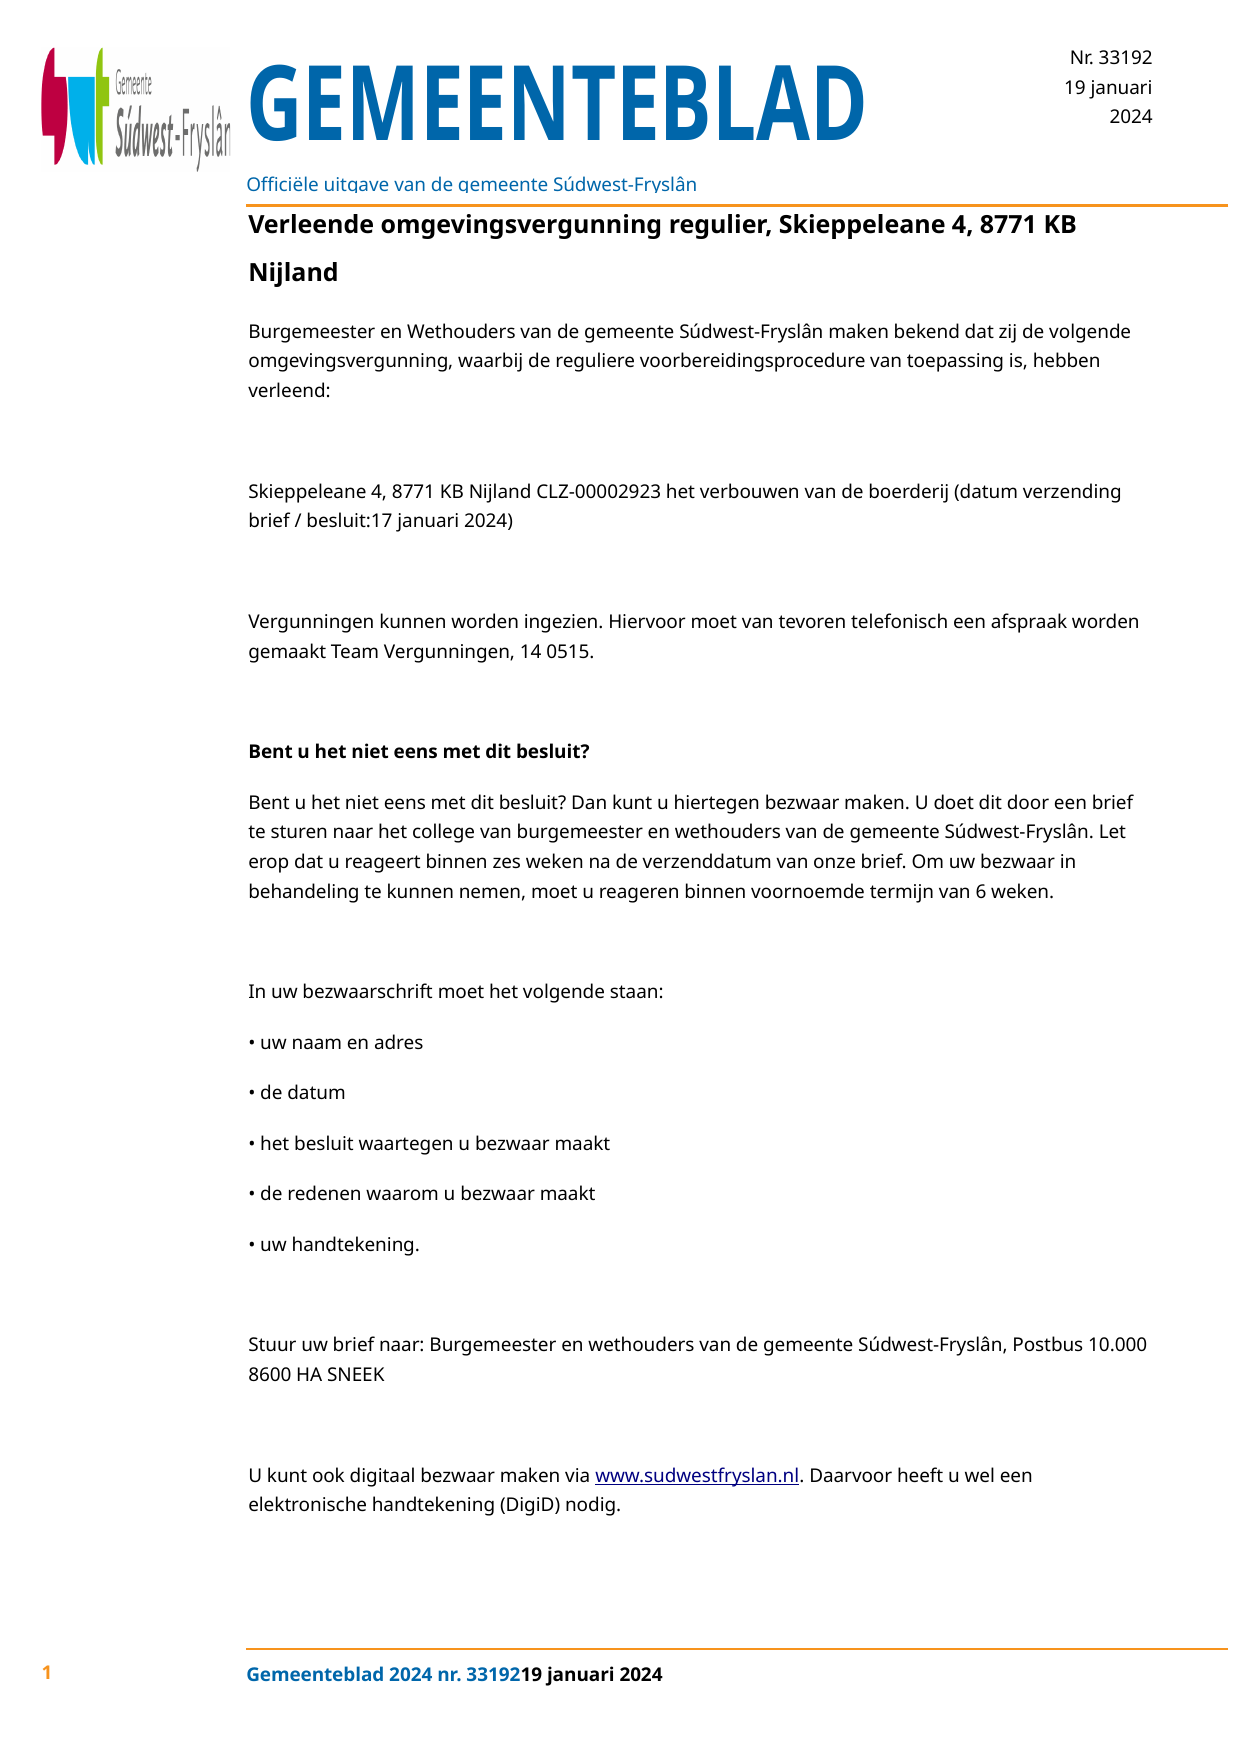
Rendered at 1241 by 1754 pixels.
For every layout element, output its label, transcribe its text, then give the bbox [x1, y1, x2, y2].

text Stuur uw brief naar: Burgemeester en wethouders van de gemeente Súdwest-Fryslân, Postbus 10.000 8600 HA SNEEK [248, 1332, 1152, 1387]
text U kunt ook digitaal bezwaar maken via www.sudwestfryslan.nl. Daarvoor heeft u wel een elektronische handtekening (DigiD) nodig. [248, 1462, 1152, 1517]
text In uw bezwaarschrift moet het volgende staan: [248, 979, 1152, 1004]
text • de redenen waarom u bezwaar maakt [248, 1180, 1152, 1206]
text • uw naam en adres [248, 1029, 1152, 1055]
text • de datum [248, 1079, 1152, 1105]
text Verleende omgevingsvergunning regulier, Skieppeleane 4, 8771 KB Nijland [248, 207, 1152, 288]
text Bent u het niet eens met dit besluit? [248, 739, 1152, 764]
text Burgemeester en Wethouders van de gemeente Súdwest-Fryslân maken bekend dat zij de volgende omgevingsvergunning, waarbij de reguliere voorbereidingsprocedure van toepassing is, hebben verleend: [248, 318, 1152, 403]
picture [41, 47, 231, 172]
text Bent u het niet eens met dit besluit? Dan kunt u hiertegen bezwaar maken. U doet dit door een brief te sturen naar het college van burgemeester en wethouders van de gemeente Súdwest-Fryslân. Let erop dat u reageert binnen zes weken na de verzenddatum van onze brief. Om uw bezwaar in behandeling te kunnen nemen, moet u reageren binnen voornoemde termijn van 6 weken. [248, 789, 1152, 904]
text • uw handtekening. [248, 1231, 1152, 1257]
text • het besluit waartegen u bezwaar maakt [248, 1130, 1152, 1156]
text Vergunningen kunnen worden ingezien. Hiervoor moet van tevoren telefonisch een afspraak worden gemaakt Team Vergunningen, 14 0515. [248, 608, 1152, 664]
text Skieppeleane 4, 8771 KB Nijland CLZ-00002923 het verbouwen van de boerderij (datum verzending brief / besluit:17 januari 2024) [248, 478, 1152, 533]
